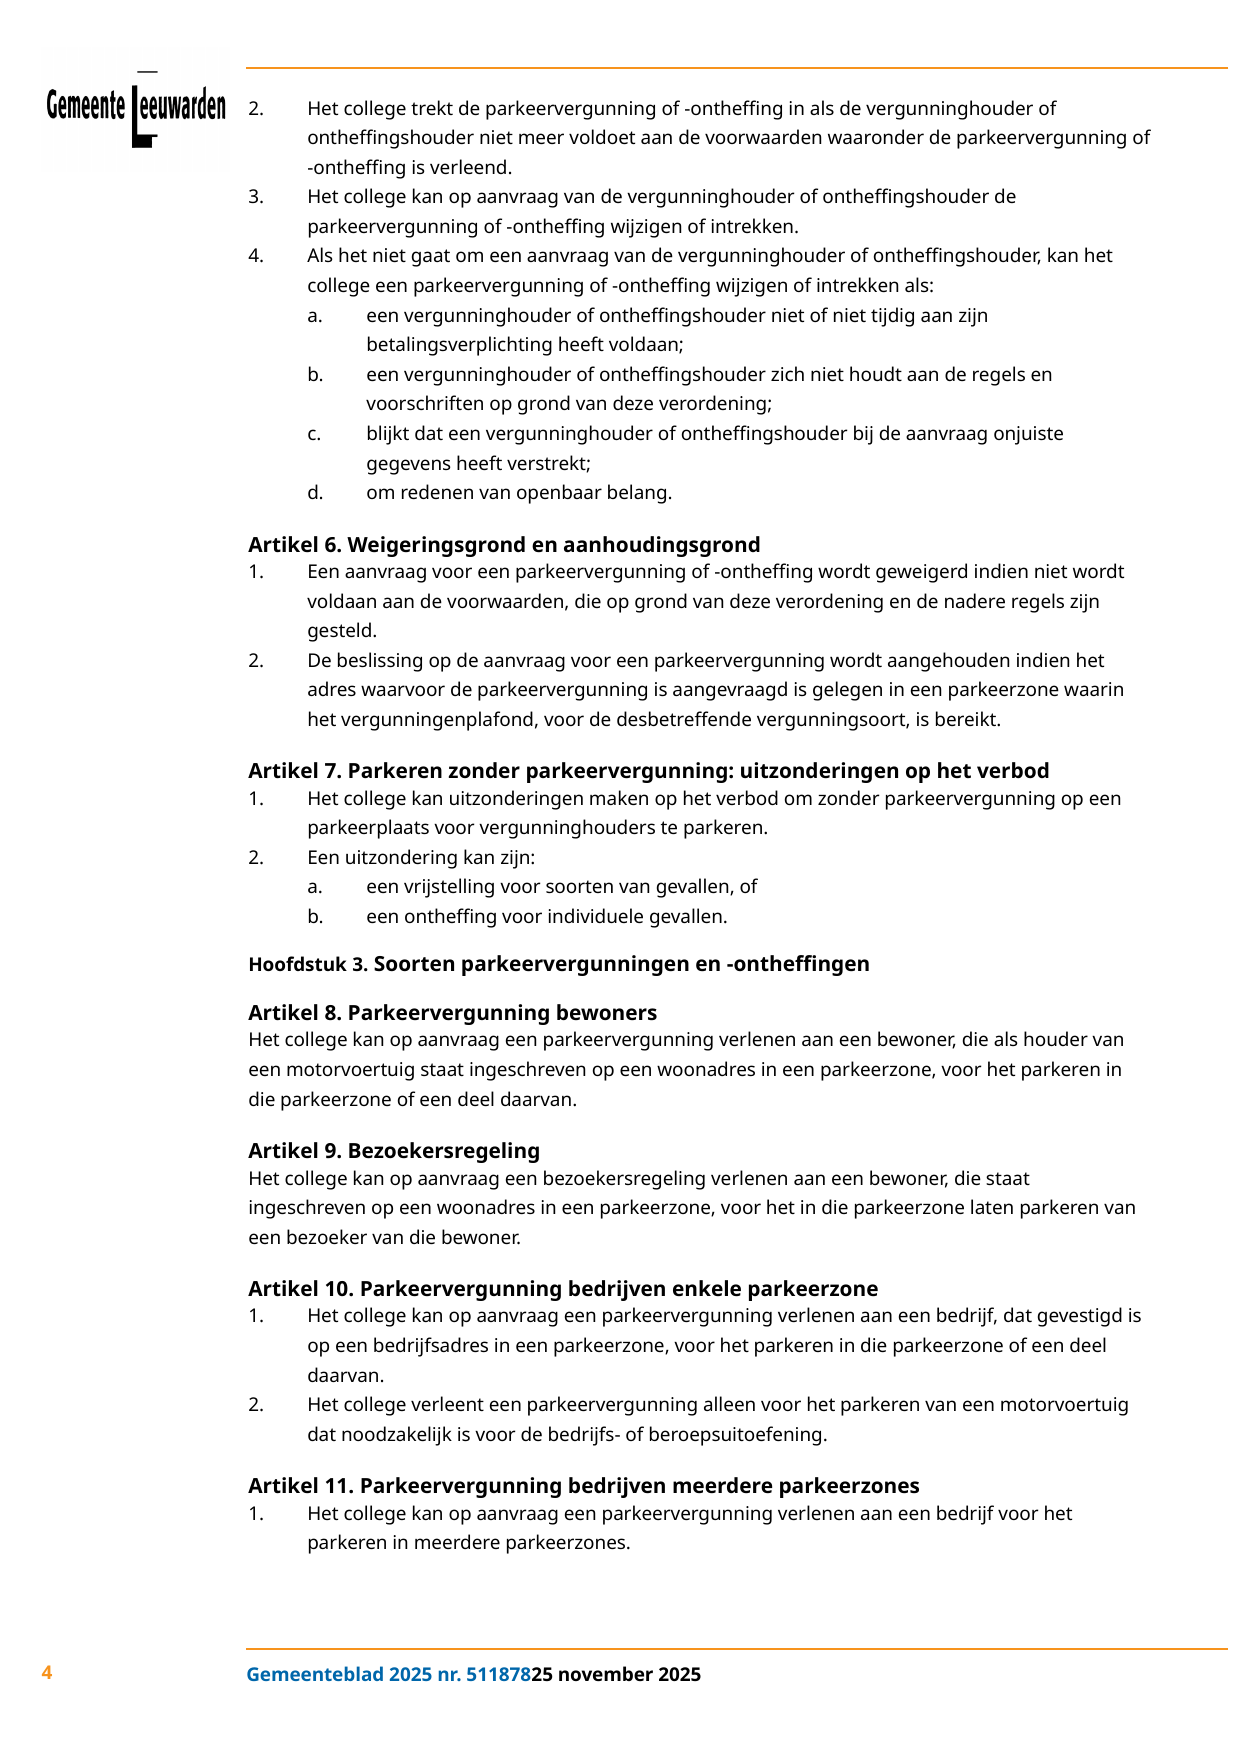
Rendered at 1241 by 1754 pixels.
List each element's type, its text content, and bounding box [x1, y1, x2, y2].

text Hoofdstuk 3. Soorten parkeervergunningen en -ontheffingen [248, 949, 1152, 977]
text Artikel 8. Parkeervergunning bewoners [248, 998, 1152, 1027]
text Het college kan op aanvraag een bezoekersregeling verlenen aan een bewoner, die staat ingeschreven op een woonadres in een parkeerzone, voor het in die parkeerzone laten parkeren van een bezoeker van die bewoner. [248, 1165, 1152, 1249]
text Artikel 11. Parkeervergunning bedrijven meerdere parkeerzones [248, 1471, 1152, 1500]
list Het college kan uitzonderingen maken op het verbod om zonder parkeervergunning op een parkeerplaats voor vergunninghouders te parkeren. [248, 785, 1152, 840]
list Het college kan op aanvraag van de vergunninghouder of ontheffingshouder de parkeervergunning of -ontheffing wijzigen of intrekken. [248, 183, 1152, 239]
list Het college verleent een parkeervergunning alleen voor het parkeren van een motorvoertuig dat noodzakelijk is voor de bedrijfs- of beroepsuitoefening. [248, 1391, 1152, 1447]
list een vergunninghouder of ontheffingshouder niet of niet tijdig aan zijn betalingsverplichting heeft voldaan; [307, 302, 1152, 357]
text Artikel 6. Weigeringsgrond en aanhoudingsgrond [248, 530, 1152, 558]
list een vrijstelling voor soorten van gevallen, of [307, 874, 1152, 899]
list Een aanvraag voor een parkeervergunning of -ontheffing wordt geweigerd indien niet wordt voldaan aan de voorwaarden, die op grond van deze verordening en de nadere regels zijn gesteld. [248, 558, 1152, 643]
list Een uitzondering kan zijn: [248, 844, 1152, 870]
list blijkt dat een vergunninghouder of ontheffingshouder bij de aanvraag onjuiste gegevens heeft verstrekt; [307, 420, 1152, 476]
text Artikel 7. Parkeren zonder parkeervergunning: uitzonderingen op het verbod [248, 757, 1152, 785]
text Artikel 9. Bezoekersregeling [248, 1136, 1152, 1165]
text Het college kan op aanvraag een parkeervergunning verlenen aan een bewoner, die als houder van een motorvoertuig staat ingeschreven op een woonadres in een parkeerzone, voor het parkeren in die parkeerzone of een deel daarvan. [248, 1027, 1152, 1112]
list een ontheffing voor individuele gevallen. [307, 903, 1152, 929]
picture [41, 47, 231, 172]
list Het college trekt de parkeervergunning of -ontheffing in als de vergunninghouder of ontheffingshouder niet meer voldoet aan de voorwaarden waaronder de parkeervergunning of -ontheffing is verleend. [248, 95, 1152, 180]
list Het college kan op aanvraag een parkeervergunning verlenen aan een bedrijf, dat gevestigd is op een bedrijfsadres in een parkeerzone, voor het parkeren in die parkeerzone of een deel daarvan. [248, 1303, 1152, 1388]
list De beslissing op de aanvraag voor een parkeervergunning wordt aangehouden indien het adres waarvoor de parkeervergunning is aangevraagd is gelegen in een parkeerzone waarin het vergunningenplafond, voor de desbetreffende vergunningsoort, is bereikt. [248, 647, 1152, 732]
list een vergunninghouder of ontheffingshouder zich niet houdt aan de regels en voorschriften op grond van deze verordening; [307, 361, 1152, 416]
list Het college kan op aanvraag een parkeervergunning verlenen aan een bedrijf voor het parkeren in meerdere parkeerzones. [248, 1500, 1152, 1555]
list om redenen van openbaar belang. [307, 479, 1152, 505]
list Als het niet gaat om een aanvraag van de vergunninghouder of ontheffingshouder, kan het college een parkeervergunning of -ontheffing wijzigen of intrekken als: [248, 243, 1152, 298]
text Artikel 10. Parkeervergunning bedrijven enkele parkeerzone [248, 1274, 1152, 1303]
